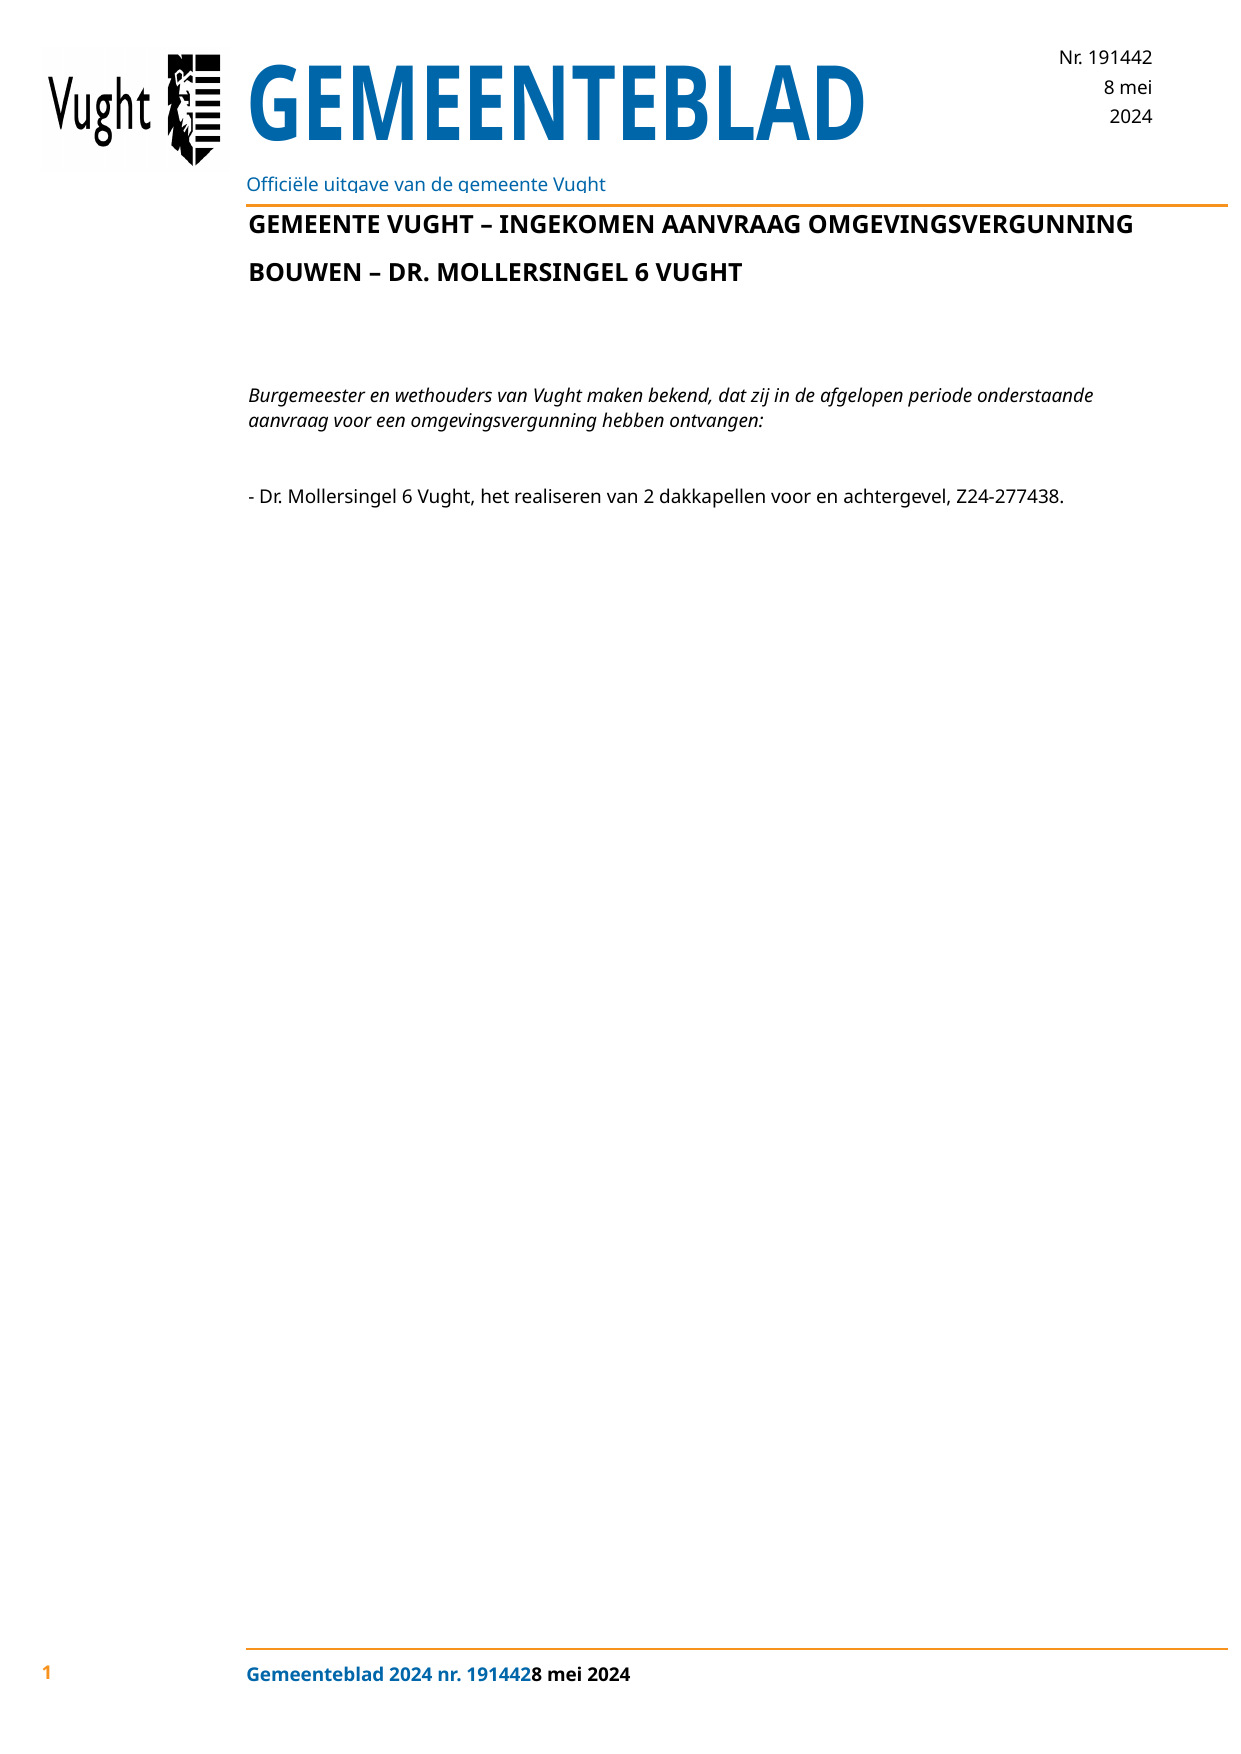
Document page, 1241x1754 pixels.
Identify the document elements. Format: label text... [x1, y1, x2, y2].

picture [41, 47, 231, 172]
text Burgemeester en wethouders van Vught maken bekend, dat zij in de afgelopen periode onderstaande aanvraag voor een omgevingsvergunning hebben ontvangen: [248, 382, 1152, 433]
text - Dr. Mollersingel 6 Vught, het realiseren van 2 dakkapellen voor en achtergevel, Z24-277438. [248, 484, 1152, 509]
text GEMEENTE VUGHT – INGEKOMEN AANVRAAG OMGEVINGSVERGUNNING BOUWEN – DR. MOLLERSINGEL 6 VUGHT [248, 207, 1152, 288]
